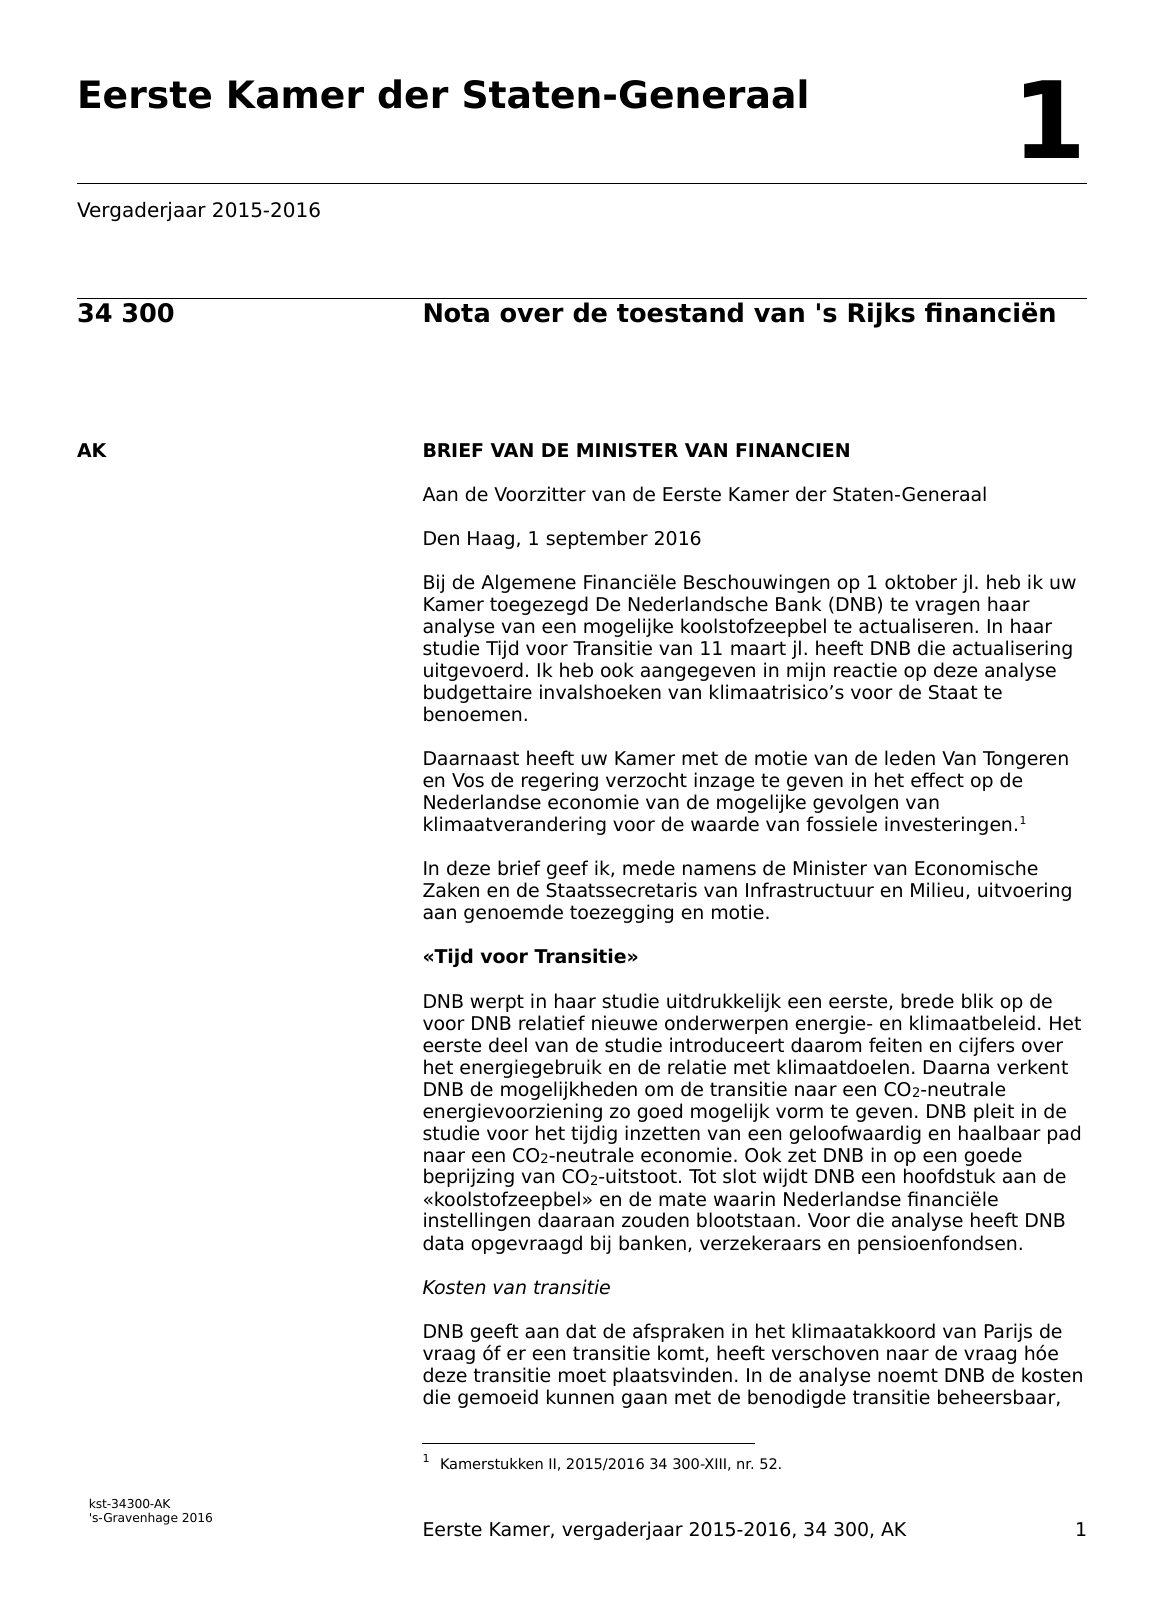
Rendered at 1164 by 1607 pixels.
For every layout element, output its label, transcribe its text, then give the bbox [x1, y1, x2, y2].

table_cell Vergaderjaar 2015-2016 [77, 184, 1087, 298]
text Bij de Algemene Financiële Beschouwingen op 1 oktober jl. heb ik uw Kamer toegezegd De Nederlandsche Bank (DNB) te vragen haar analyse van een mogelijke koolstofzeepbel te actualiseren. In haar studie Tijd voor Transitie van 11 maart jl. heeft DNB die actualisering uitgevoerd. Ik heb ook aangegeven in mijn reactie op deze analyse budgettaire invalshoeken van klimaatrisico’s voor de Staat te benoemen. [422, 572, 1087, 726]
text Den Haag, 1 september 2016 [422, 528, 1087, 550]
subtitle «Tijd voor Transitie» [422, 946, 1087, 968]
text DNB werpt in haar studie uitdrukkelijk een eerste, brede blik op de voor DNB relatief nieuwe onderwerpen energie- en klimaatbeleid. Het eerste deel van de studie introduceert daarom feiten en cijfers over het energiegebruik en de relatie met klimaatdoelen. Daarna verkent DNB de mogelijkheden om de transitie naar een CO2-neutrale energievoorziening zo goed mogelijk vorm te geven. DNB pleit in de studie voor het tijdig inzetten van een geloofwaardig en haalbaar pad naar een CO2-neutrale economie. Ook zet DNB in op een goede beprijzing van CO2-uitstoot. Tot slot wijdt DNB een hoofdstuk aan de «koolstofzeepbel» en de mate waarin Nederlandse financiële instellingen daaraan zouden blootstaan. Voor die analyse heeft DNB data opgevraagd bij banken, verzekeraars en pensioenfondsen. [422, 991, 1087, 1254]
text 's-Gravenhage 2016 [88, 1511, 323, 1525]
subtitle Kosten van transitie [422, 1277, 1087, 1298]
text In deze brief geef ik, mede namens de Minister van Economische Zaken en de Staatssecretaris van Infrastructuur en Milieu, uitvoering aan genoemde toezegging en motie. [422, 858, 1087, 924]
text Aan de Voorzitter van de Eerste Kamer der Staten-Generaal [422, 484, 1087, 506]
subtitle AK BRIEF VAN DE MINISTER VAN FINANCIEN [77, 440, 1087, 462]
text Daarnaast heeft uw Kamer met de motie van de leden Van Tongeren en Vos de regering verzocht inzage te geven in het effect op de Nederlandse economie van de mogelijke gevolgen van klimaatverandering voor de waarde van fossiele investeringen. [422, 748, 1087, 836]
text kst-34300-AK [88, 1497, 323, 1511]
subtitle 34 300 Nota over de toestand van 's Rijks financiën [77, 299, 1087, 329]
table_header Eerste Kamer der Staten-Generaal [77, 59, 886, 183]
table_header 1 [886, 59, 1087, 183]
text DNB geeft aan dat de afspraken in het klimaatakkoord van Parijs de vraag óf er een transitie komt, heeft verschoven naar de vraag hóe deze transitie moet plaatsvinden. In de analyse noemt DNB de kosten die gemoeid kunnen gaan met de benodigde transitie beheersbaar, [422, 1321, 1087, 1409]
text Kamerstukken II, 2015/2016 34 300-XIII, nr. 52. [422, 1452, 1087, 1474]
